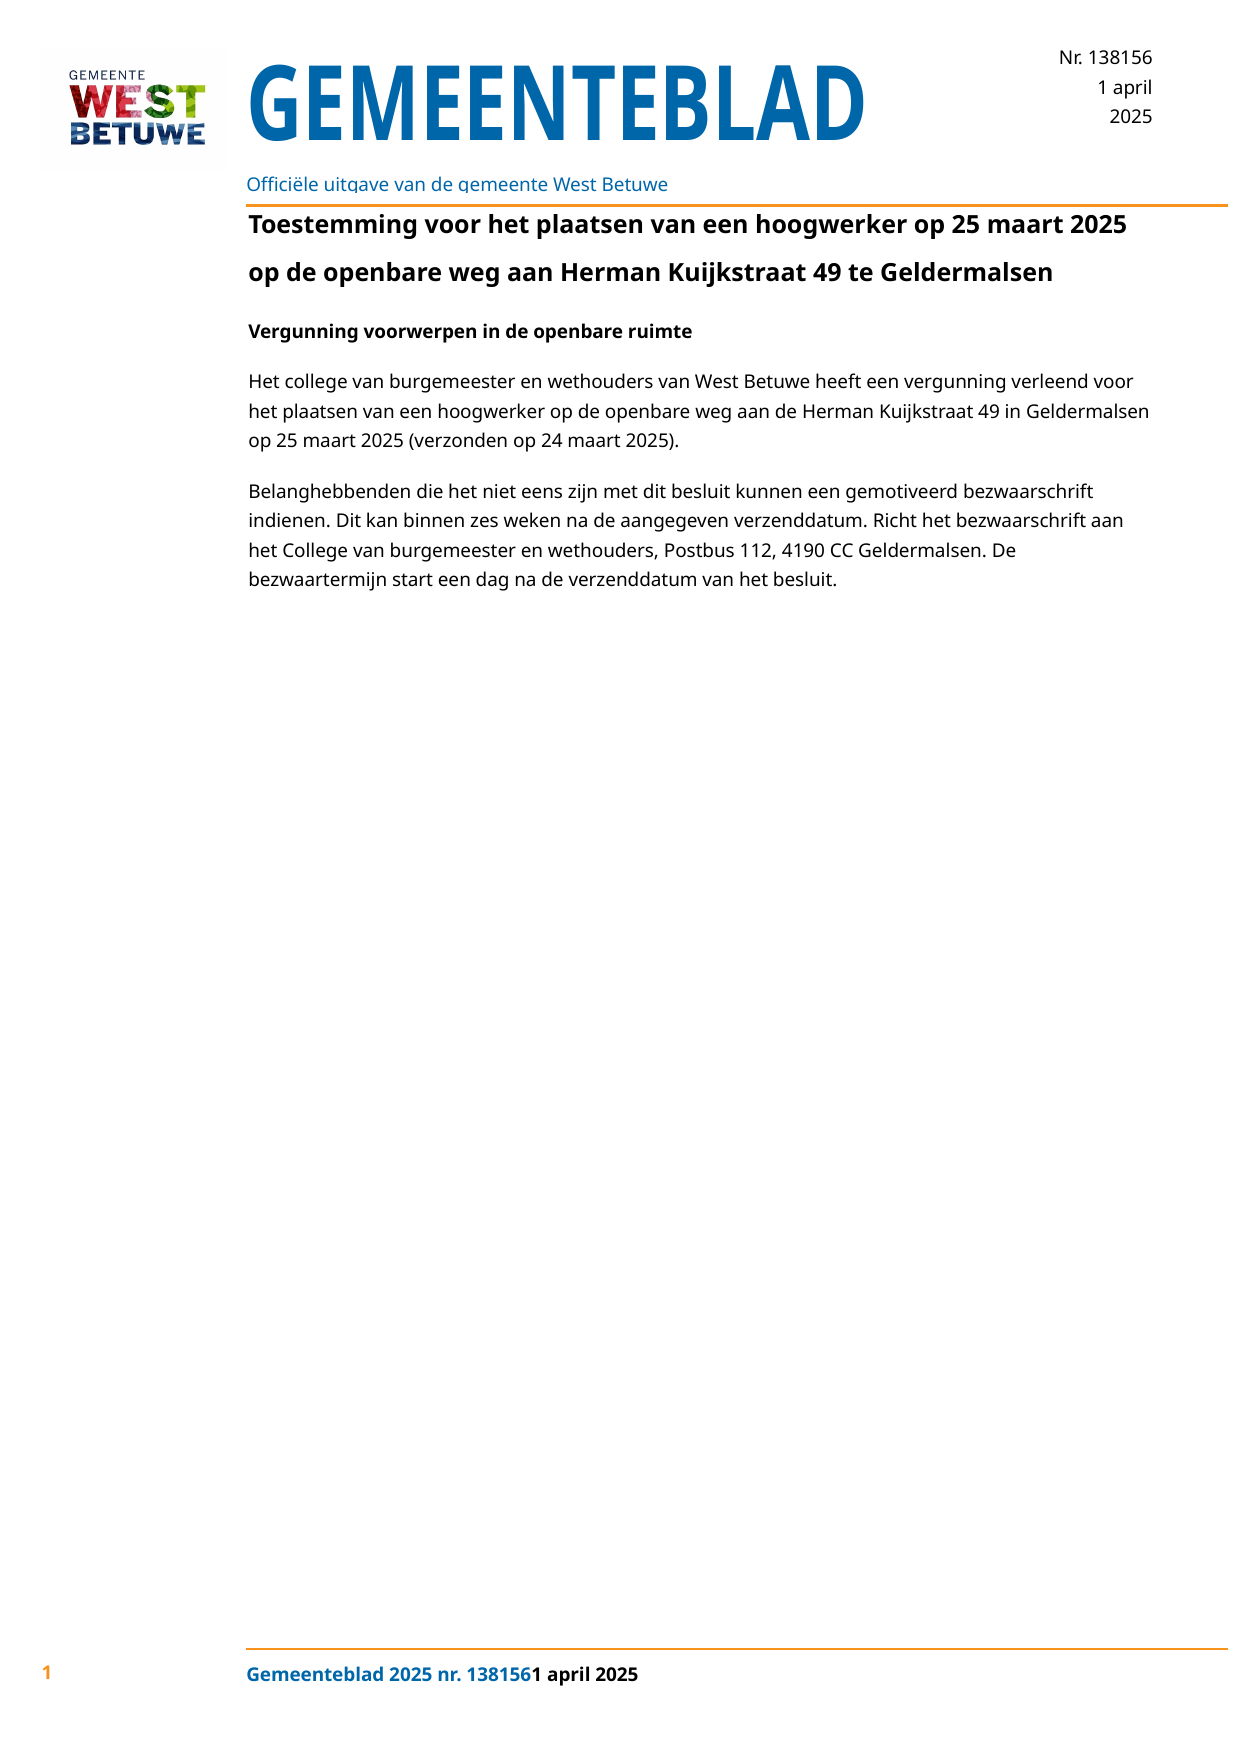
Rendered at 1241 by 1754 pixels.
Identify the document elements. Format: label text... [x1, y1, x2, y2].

text Vergunning voorwerpen in de openbare ruimte [248, 318, 1152, 344]
text Belanghebbenden die het niet eens zijn met dit besluit kunnen een gemotiveerd bezwaarschrift indienen. Dit kan binnen zes weken na de aangegeven verzenddatum. Richt het bezwaarschrift aan het College van burgemeester en wethouders, Postbus 112, 4190 CC Geldermalsen. De bezwaartermijn start een dag na de verzenddatum van het besluit. [248, 478, 1152, 592]
picture [41, 47, 231, 172]
text Het college van burgemeester en wethouders van West Betuwe heeft een vergunning verleend voor het plaatsen van een hoogwerker op de openbare weg aan de Herman Kuijkstraat 49 in Geldermalsen op 25 maart 2025 (verzonden op 24 maart 2025). [248, 368, 1152, 453]
text Toestemming voor het plaatsen van een hoogwerker op 25 maart 2025 op de openbare weg aan Herman Kuijkstraat 49 te Geldermalsen [248, 207, 1152, 288]
